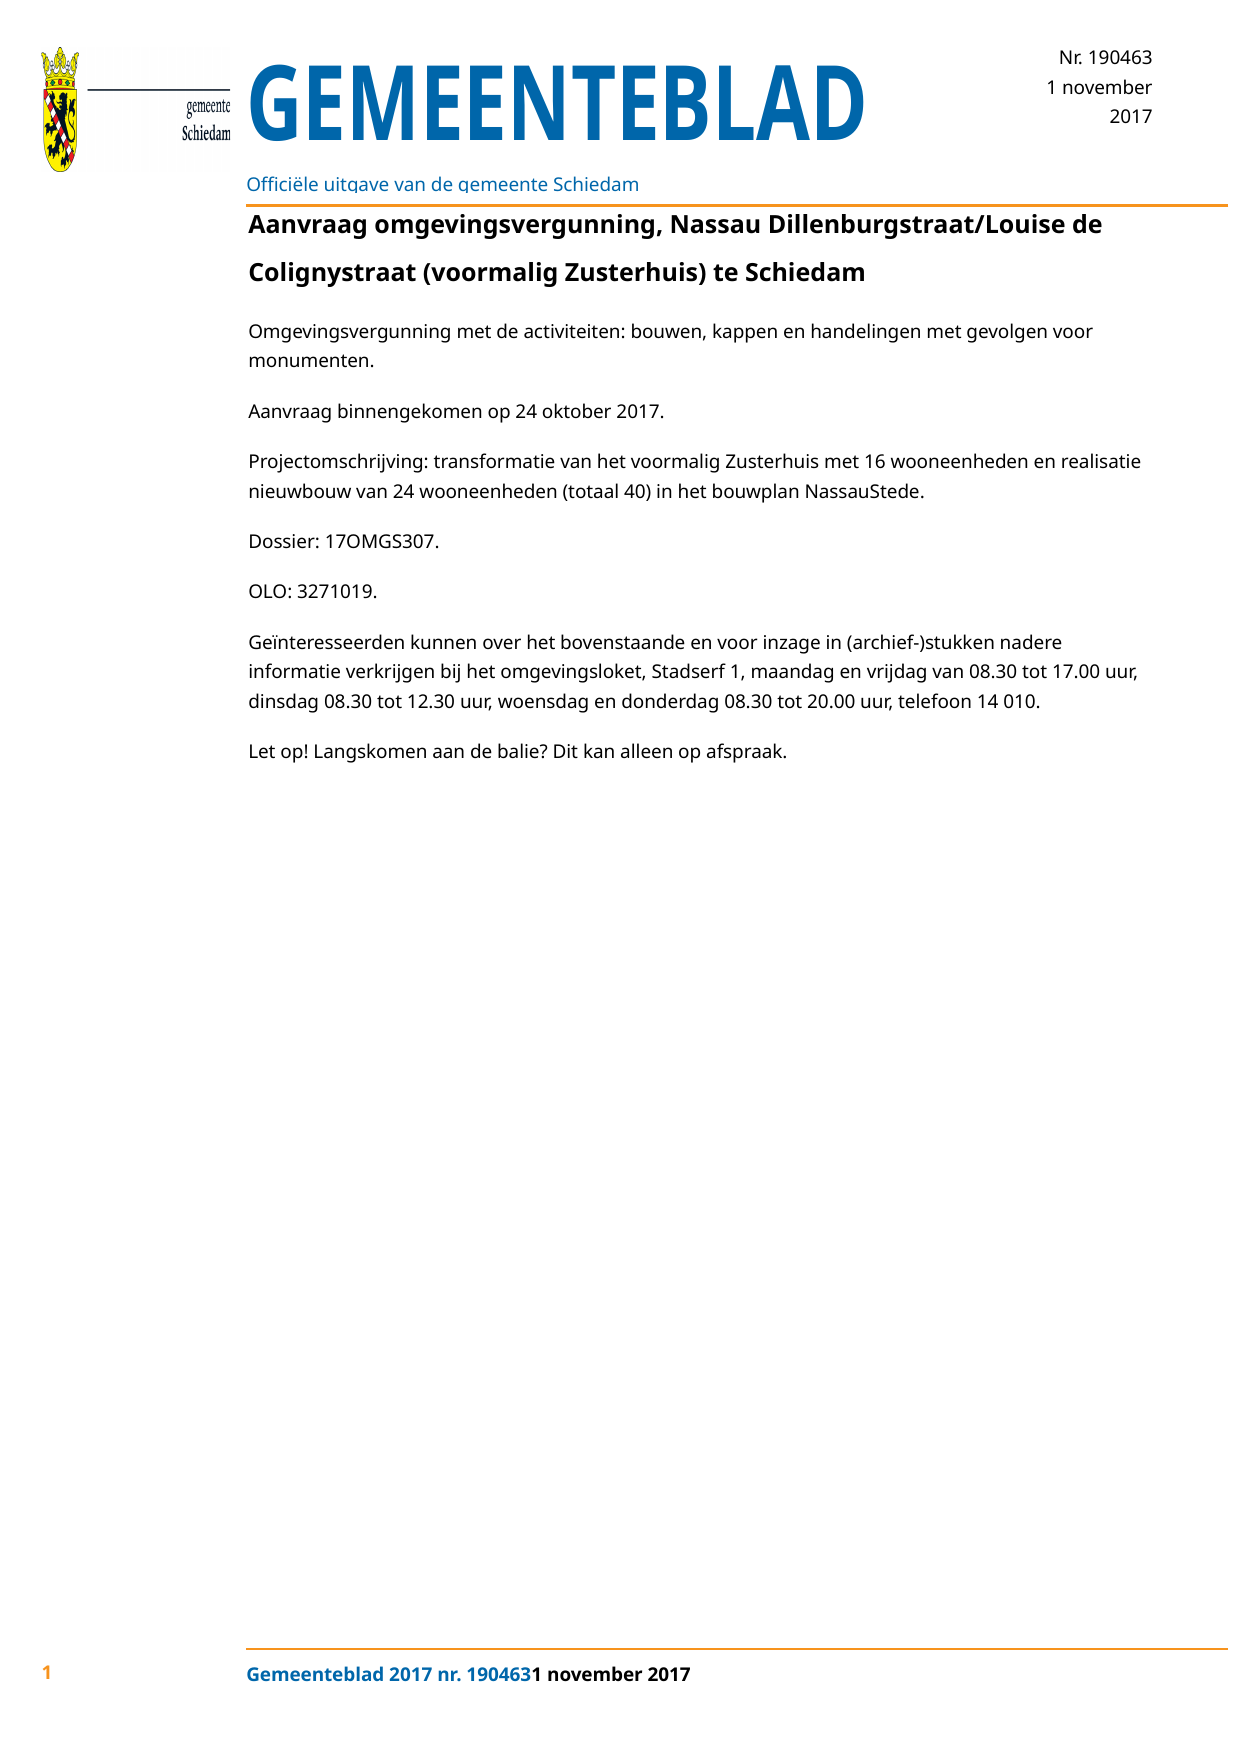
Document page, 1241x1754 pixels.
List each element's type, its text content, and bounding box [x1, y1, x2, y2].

text Aanvraag omgevingsvergunning, Nassau Dillenburgstraat/Louise de Colignystraat (voormalig Zusterhuis) te Schiedam [248, 207, 1152, 288]
text Omgevingsvergunning met de activiteiten: bouwen, kappen en handelingen met gevolgen voor monumenten. [248, 318, 1152, 373]
text Aanvraag binnengekomen op 24 oktober 2017. [248, 398, 1152, 424]
text Geïnteresseerden kunnen over het bovenstaande en voor inzage in (archief-)stukken nadere informatie verkrijgen bij het omgevingsloket, Stadserf 1, maandag en vrijdag van 08.30 tot 17.00 uur, dinsdag 08.30 tot 12.30 uur, woensdag en donderdag 08.30 tot 20.00 uur, telefoon 14 010. [248, 629, 1152, 714]
text OLO: 3271019. [248, 579, 1152, 604]
text Dossier: 17OMGS307. [248, 528, 1152, 554]
text Projectomschrijving: transformatie van het voormalig Zusterhuis met 16 wooneenheden en realisatie nieuwbouw van 24 wooneenheden (totaal 40) in het bouwplan NassauStede. [248, 448, 1152, 504]
picture [41, 47, 231, 172]
text Let op! Langskomen aan de balie? Dit kan alleen op afspraak. [248, 739, 1152, 764]
